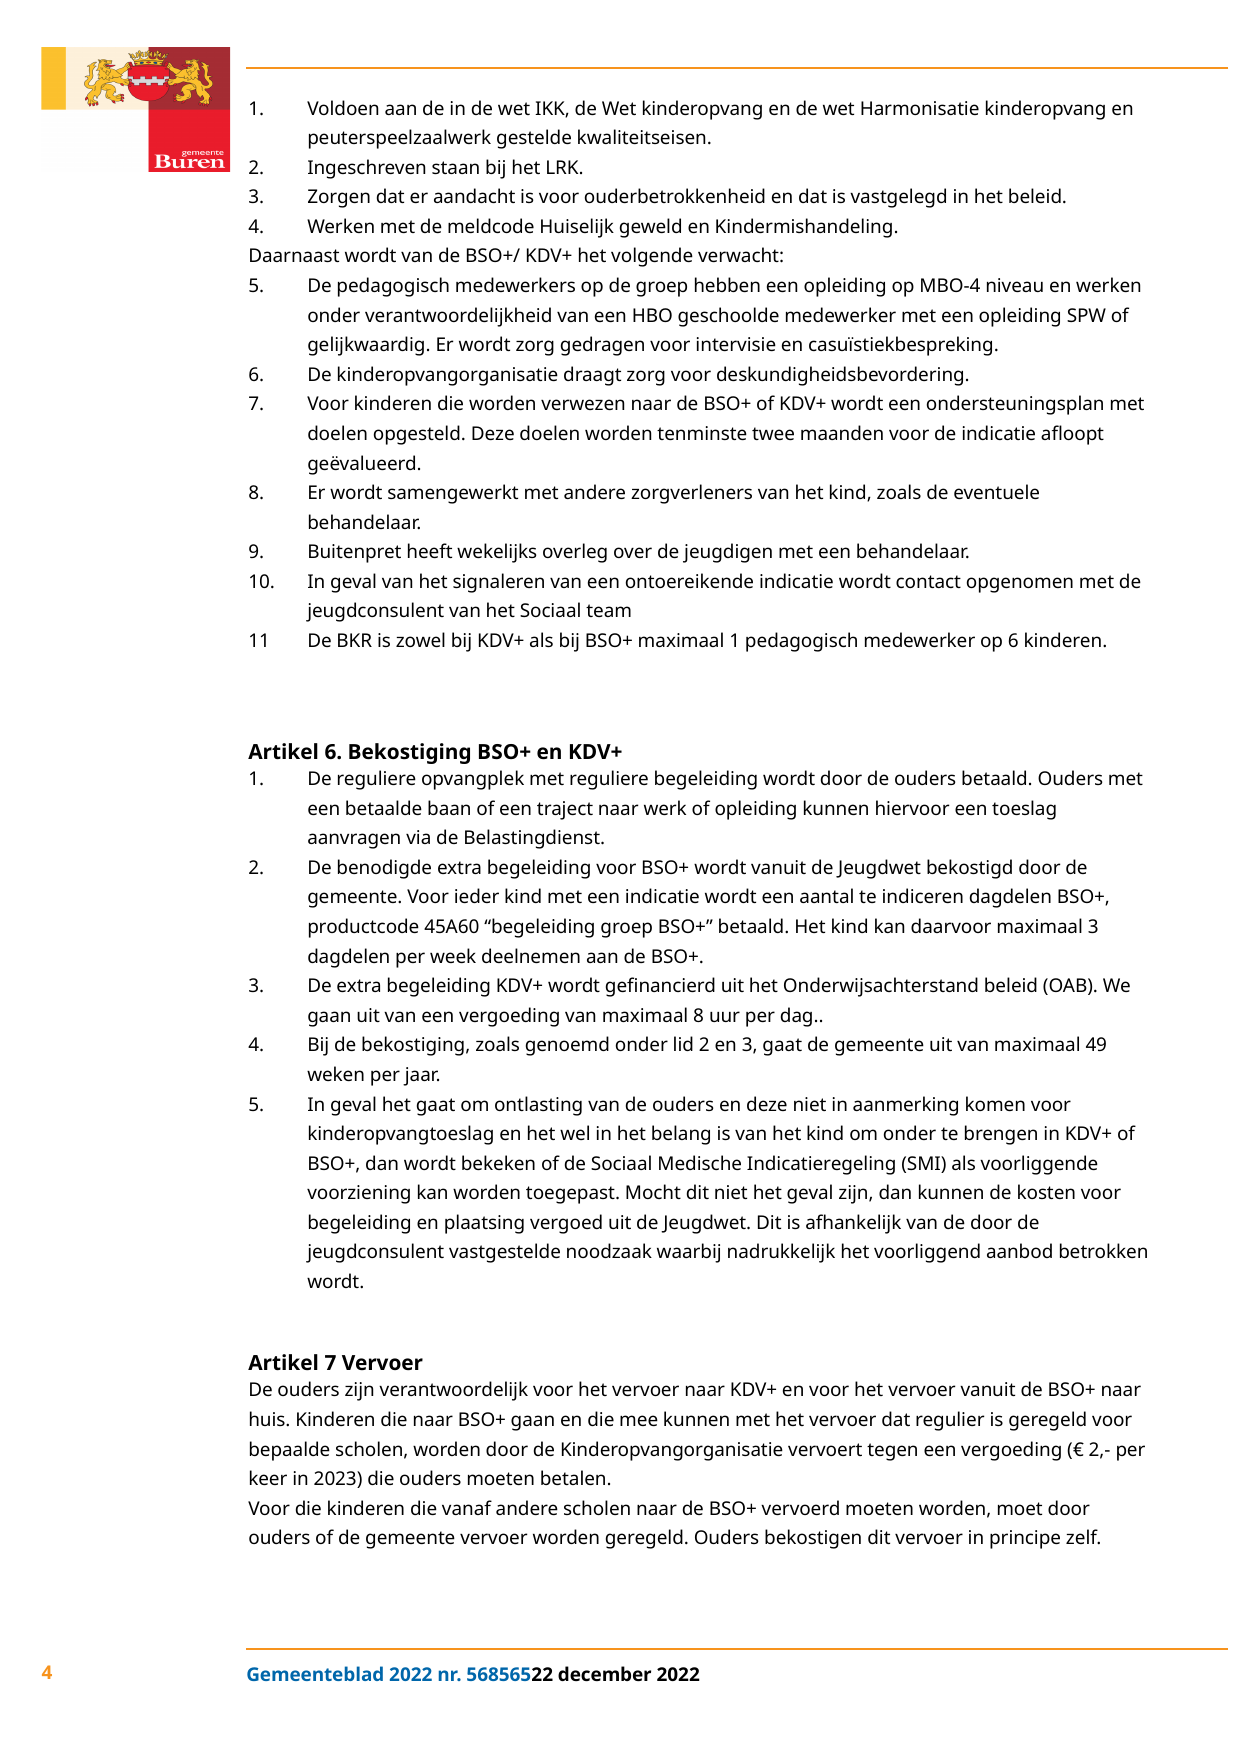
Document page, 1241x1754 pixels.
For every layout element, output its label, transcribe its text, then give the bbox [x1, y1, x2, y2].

list Er wordt samengewerkt met andere zorgverleners van het kind, zoals de eventuele behandelaar. [248, 479, 1152, 535]
list Voldoen aan de in de wet IKK, de Wet kinderopvang en de wet Harmonisatie kinderopvang en peuterspeelzaalwerk gestelde kwaliteitseisen. [248, 95, 1152, 150]
list In geval van het signaleren van een ontoereikende indicatie wordt contact opgenomen met de jeugdconsulent van het Sociaal team [248, 568, 1152, 623]
list De kinderopvangorganisatie draagt zorg voor deskundigheidsbevordering. [248, 361, 1152, 387]
list Bij de bekostiging, zoals genoemd onder lid 2 en 3, gaat de gemeente uit van maximaal 49 weken per jaar. [248, 1032, 1152, 1087]
list Buitenpret heeft wekelijks overleg over de jeugdigen met een behandelaar. [248, 538, 1152, 564]
list Ingeschreven staan bij het LRK. [248, 154, 1152, 180]
list De benodigde extra begeleiding voor BSO+ wordt vanuit de Jeugdwet bekostigd door de gemeente. Voor ieder kind met een indicatie wordt een aantal te indiceren dagdelen BSO+, productcode 45A60 “begeleiding groep BSO+” betaald. Het kind kan daarvoor maximaal 3 dagdelen per week deelnemen aan de BSO+. [248, 854, 1152, 968]
list De reguliere opvangplek met reguliere begeleiding wordt door de ouders betaald. Ouders met een betaalde baan of een traject naar werk of opleiding kunnen hiervoor een toeslag aanvragen via de Belastingdienst. [248, 765, 1152, 850]
list Voor kinderen die worden verwezen naar de BSO+ of KDV+ wordt een ondersteuningsplan met doelen opgesteld. Deze doelen worden tenminste twee maanden voor de indicatie afloopt geëvalueerd. [248, 391, 1152, 476]
list De BKR is zowel bij KDV+ als bij BSO+ maximaal 1 pedagogisch medewerker op 6 kinderen. [248, 627, 1152, 653]
list De pedagogisch medewerkers op de groep hebben een opleiding op MBO-4 niveau en werken onder verantwoordelijkheid van een HBO geschoolde medewerker met een opleiding SPW of gelijkwaardig. Er wordt zorg gedragen voor intervisie en casuïstiekbespreking. [248, 272, 1152, 357]
text De ouders zijn verantwoordelijk voor het vervoer naar KDV+ en voor het vervoer vanuit de BSO+ naar huis. Kinderen die naar BSO+ gaan en die mee kunnen met het vervoer dat regulier is geregeld voor bepaalde scholen, worden door de Kinderopvangorganisatie vervoert tegen een vergoeding (€ 2,- per keer in 2023) die ouders moeten betalen. [248, 1377, 1152, 1491]
list In geval het gaat om ontlasting van de ouders en deze niet in aanmerking komen voor kinderopvangtoeslag en het wel in het belang is van het kind om onder te brengen in KDV+ of BSO+, dan wordt bekeken of de Sociaal Medische Indicatieregeling (SMI) als voorliggende voorziening kan worden toegepast. Mocht dit niet het geval zijn, dan kunnen de kosten voor begeleiding en plaatsing vergoed uit de Jeugdwet. Dit is afhankelijk van de door de jeugdconsulent vastgestelde noodzaak waarbij nadrukkelijk het voorliggend aanbod betrokken wordt. [248, 1091, 1152, 1294]
picture [41, 47, 231, 172]
list Zorgen dat er aandacht is voor ouderbetrokkenheid en dat is vastgelegd in het beleid. [248, 183, 1152, 209]
list Werken met de meldcode Huiselijk geweld en Kindermishandeling. [248, 213, 1152, 239]
text Voor die kinderen die vanaf andere scholen naar de BSO+ vervoerd moeten worden, moet door ouders of de gemeente vervoer worden geregeld. Ouders bekostigen dit vervoer in principe zelf. [248, 1495, 1152, 1550]
text Artikel 6. Bekostiging BSO+ en KDV+ [248, 737, 1152, 765]
list De extra begeleiding KDV+ wordt gefinancierd uit het Onderwijsachterstand beleid (OAB). We gaan uit van een vergoeding van maximaal 8 uur per dag.. [248, 972, 1152, 1028]
text Daarnaast wordt van de BSO+/ KDV+ het volgende verwacht: [248, 243, 1152, 268]
text Artikel 7 Vervoer [248, 1348, 1152, 1377]
